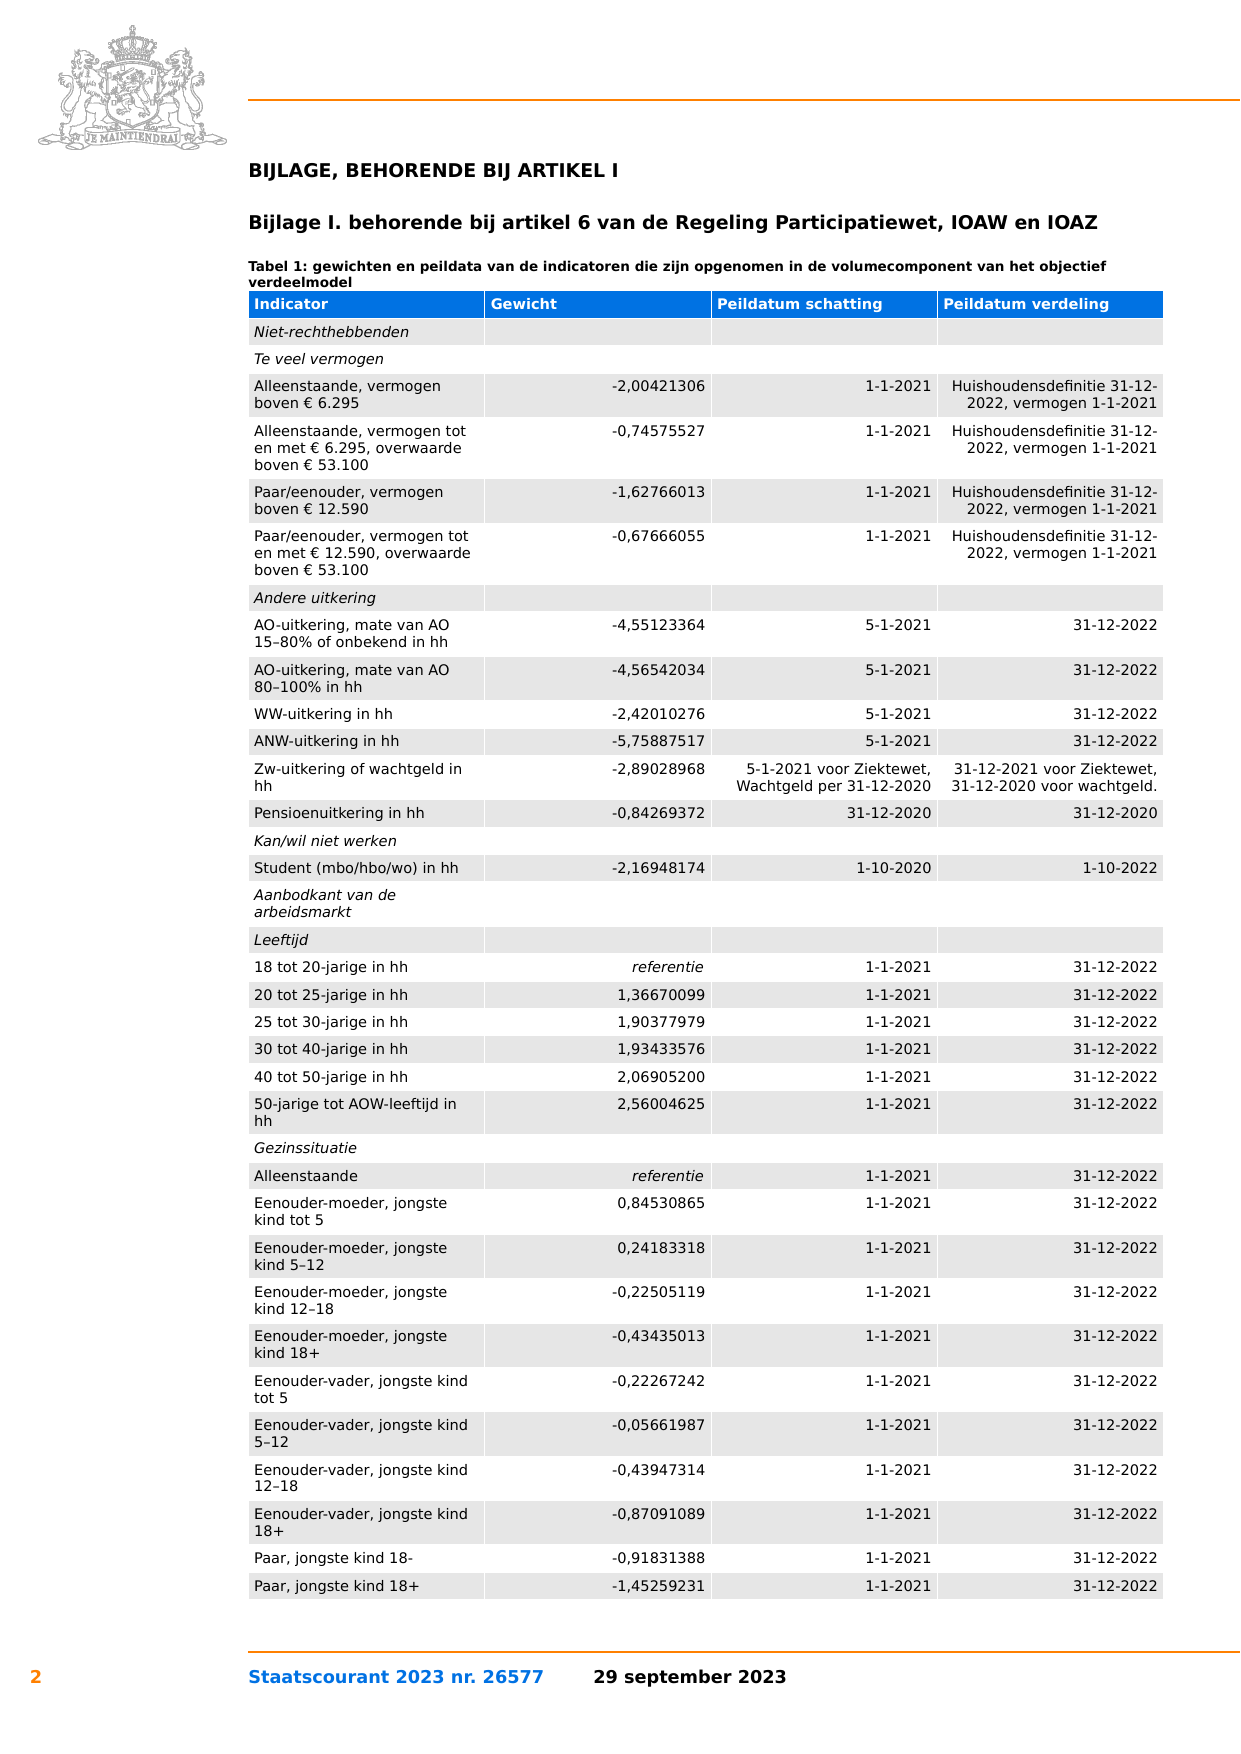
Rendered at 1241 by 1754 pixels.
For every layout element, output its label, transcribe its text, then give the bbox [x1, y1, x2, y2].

table_cell -0,91831388 [485, 1545, 711, 1572]
table_cell 40 tot 50-jarige in hh [249, 1064, 484, 1090]
table_cell 1-1-2021 [712, 1235, 937, 1278]
table_cell Alleenstaande, vermogen boven € 6.295 [249, 374, 484, 417]
table_cell [938, 346, 1163, 372]
table_cell WW-uitkering in hh [249, 701, 484, 727]
table_cell [485, 1136, 711, 1162]
table_cell [485, 346, 711, 372]
table_cell 1-1-2021 [712, 1190, 937, 1234]
table_cell AO-uitkering, mate van AO 80–100% in hh [249, 657, 484, 700]
table_cell Eenouder-moeder, jongste kind tot 5 [249, 1190, 484, 1234]
table_cell 1,90377979 [485, 1009, 711, 1035]
picture [38, 25, 227, 150]
table_cell -0,67666055 [485, 524, 711, 584]
table_cell 31-12-2022 [938, 1412, 1163, 1456]
table_cell 31-12-2022 [938, 1009, 1163, 1035]
table_cell 31-12-2022 [938, 954, 1163, 981]
table_cell 25 tot 30-jarige in hh [249, 1009, 484, 1035]
table_cell [485, 883, 711, 926]
table_cell 31-12-2020 [938, 800, 1163, 827]
table_cell -2,00421306 [485, 374, 711, 417]
table_cell 5-1-2021 [712, 729, 937, 755]
table_cell 1-1-2021 [712, 1064, 937, 1090]
table_cell 31-12-2022 [938, 982, 1163, 1008]
table_cell 1-10-2022 [938, 855, 1163, 881]
table_cell 2,56004625 [485, 1091, 711, 1134]
table_cell [712, 927, 937, 953]
table_cell 5-1-2021 [712, 657, 937, 700]
table_cell [712, 828, 937, 854]
table_cell 1-1-2021 [712, 1009, 937, 1035]
table_cell 1-1-2021 [712, 1573, 937, 1599]
table_cell Niet-rechthebbenden [249, 319, 484, 345]
table_cell 1-1-2021 [712, 1324, 937, 1367]
table_cell 1-1-2021 [712, 1091, 937, 1134]
table_cell Paar/eenouder, vermogen boven € 12.590 [249, 479, 484, 523]
table_cell Alleenstaande, vermogen tot en met € 6.295, overwaarde boven € 53.100 [249, 418, 484, 478]
table_cell 1-1-2021 [712, 524, 937, 584]
table_cell -0,84269372 [485, 800, 711, 827]
table_cell 1-1-2021 [712, 1412, 937, 1456]
table_cell 1-1-2021 [712, 1279, 937, 1322]
table_cell Huishoudensdefinitie 31-12-2022, vermogen 1-1-2021 [938, 418, 1163, 478]
table_cell [485, 585, 711, 611]
table_cell Leeftijd [249, 927, 484, 953]
table_cell -2,42010276 [485, 701, 711, 727]
table_cell Eenouder-vader, jongste kind 18+ [249, 1501, 484, 1544]
table_cell 31-12-2020 [712, 800, 937, 827]
table_cell Huishoudensdefinitie 31-12-2022, vermogen 1-1-2021 [938, 479, 1163, 523]
table_cell 2,06905200 [485, 1064, 711, 1090]
table_cell 1-1-2021 [712, 982, 937, 1008]
table_cell 31-12-2022 [938, 1036, 1163, 1063]
table_cell -5,75887517 [485, 729, 711, 755]
table_cell [712, 883, 937, 926]
table_cell -4,55123364 [485, 613, 711, 656]
table_cell -4,56542034 [485, 657, 711, 700]
table_cell [938, 927, 1163, 953]
table_cell 1-1-2021 [712, 1501, 937, 1544]
table_cell 31-12-2022 [938, 1368, 1163, 1411]
table_cell [485, 927, 711, 953]
table_cell [938, 585, 1163, 611]
table_cell 5-1-2021 voor Ziektewet, Wachtgeld per 31-12-2020 [712, 756, 937, 799]
table_cell 31-12-2022 [938, 1190, 1163, 1234]
table_cell -2,89028968 [485, 756, 711, 799]
table_cell 1-1-2021 [712, 479, 937, 523]
table_cell 31-12-2022 [938, 1501, 1163, 1544]
table_cell 1-10-2020 [712, 855, 937, 881]
table_cell -0,43435013 [485, 1324, 711, 1367]
table_cell 0,24183318 [485, 1235, 711, 1278]
table_cell Gewicht [485, 291, 711, 318]
table_cell 31-12-2022 [938, 1064, 1163, 1090]
table_cell Eenouder-moeder, jongste kind 18+ [249, 1324, 484, 1367]
table_cell Eenouder-vader, jongste kind 5–12 [249, 1412, 484, 1456]
table_cell 1,93433576 [485, 1036, 711, 1063]
table_cell -0,87091089 [485, 1501, 711, 1544]
table_cell Indicator [249, 291, 484, 318]
table_cell 31-12-2022 [938, 729, 1163, 755]
table_cell 1-1-2021 [712, 1545, 937, 1572]
table_cell 31-12-2022 [938, 1235, 1163, 1278]
table_cell -0,22505119 [485, 1279, 711, 1322]
table_cell [485, 319, 711, 345]
table_cell [938, 828, 1163, 854]
table_cell 1-1-2021 [712, 1036, 937, 1063]
table_cell Zw-uitkering of wachtgeld in hh [249, 756, 484, 799]
table_cell 31-12-2022 [938, 701, 1163, 727]
table_cell 5-1-2021 [712, 613, 937, 656]
table_cell 20 tot 25-jarige in hh [249, 982, 484, 1008]
subtitle Bijlage I. behorende bij artikel 6 van de Regeling Participatiewet, IOAW en IOAZ [248, 212, 1163, 234]
table_cell -2,16948174 [485, 855, 711, 881]
table_cell Eenouder-vader, jongste kind tot 5 [249, 1368, 484, 1411]
table_cell Paar, jongste kind 18- [249, 1545, 484, 1572]
table_cell referentie [485, 954, 711, 981]
table_cell -0,05661987 [485, 1412, 711, 1456]
table_cell 1-1-2021 [712, 374, 937, 417]
table_cell 1-1-2021 [712, 954, 937, 981]
table_cell -1,45259231 [485, 1573, 711, 1599]
table_cell Paar/eenouder, vermogen tot en met € 12.590, overwaarde boven € 53.100 [249, 524, 484, 584]
table_cell Peildatum verdeling [938, 291, 1163, 318]
table_cell 31-12-2022 [938, 1324, 1163, 1367]
table_cell 31-12-2022 [938, 1279, 1163, 1322]
table_cell 1-1-2021 [712, 1368, 937, 1411]
table_cell 31-12-2021 voor Ziektewet, 31-12-2020 voor wachtgeld. [938, 756, 1163, 799]
table_cell 31-12-2022 [938, 1457, 1163, 1500]
subtitle BIJLAGE, BEHORENDE BIJ ARTIKEL I [248, 160, 1163, 182]
table_cell Pensioenuitkering in hh [249, 800, 484, 827]
table_cell [938, 319, 1163, 345]
table_cell 1,36670099 [485, 982, 711, 1008]
table_cell [938, 1136, 1163, 1162]
table_cell Student (mbo/hbo/wo) in hh [249, 855, 484, 881]
table_cell -1,62766013 [485, 479, 711, 523]
table_cell referentie [485, 1163, 711, 1189]
table_cell 31-12-2022 [938, 1091, 1163, 1134]
table_header Tabel 1: gewichten en peildata van de indicatoren die zijn opgenomen in de volumecomponent van het objectief verdeelmodel [248, 259, 1163, 290]
table_cell Aanbodkant van de arbeidsmarkt [249, 883, 484, 926]
table_cell 18 tot 20-jarige in hh [249, 954, 484, 981]
table_cell -0,43947314 [485, 1457, 711, 1500]
table_cell [485, 828, 711, 854]
table_cell Paar, jongste kind 18+ [249, 1573, 484, 1599]
table_cell 1-1-2021 [712, 418, 937, 478]
table_cell 5-1-2021 [712, 701, 937, 727]
table_cell 31-12-2022 [938, 1545, 1163, 1572]
table_cell -0,74575527 [485, 418, 711, 478]
table_cell Eenouder-vader, jongste kind 12–18 [249, 1457, 484, 1500]
table_cell 31-12-2022 [938, 657, 1163, 700]
table_cell Te veel vermogen [249, 346, 484, 372]
table_cell Eenouder-moeder, jongste kind 12–18 [249, 1279, 484, 1322]
table_cell [712, 346, 937, 372]
table_cell Kan/wil niet werken [249, 828, 484, 854]
table_cell 1-1-2021 [712, 1163, 937, 1189]
table_cell ANW-uitkering in hh [249, 729, 484, 755]
table_cell [712, 585, 937, 611]
table_cell [938, 883, 1163, 926]
table_cell [712, 319, 937, 345]
table_cell 31-12-2022 [938, 1163, 1163, 1189]
table_cell 30 tot 40-jarige in hh [249, 1036, 484, 1063]
table_cell 50-jarige tot AOW-leeftijd in hh [249, 1091, 484, 1134]
table_cell Huishoudensdefinitie 31-12-2022, vermogen 1-1-2021 [938, 524, 1163, 584]
table_cell AO-uitkering, mate van AO 15–80% of onbekend in hh [249, 613, 484, 656]
table_cell 31-12-2022 [938, 613, 1163, 656]
table_cell 31-12-2022 [938, 1573, 1163, 1599]
table_cell Gezinssituatie [249, 1136, 484, 1162]
table_cell 0,84530865 [485, 1190, 711, 1234]
table_cell [712, 1136, 937, 1162]
table_cell Huishoudensdefinitie 31-12-2022, vermogen 1-1-2021 [938, 374, 1163, 417]
table_cell Peildatum schatting [712, 291, 937, 318]
table_cell -0,22267242 [485, 1368, 711, 1411]
table_cell 1-1-2021 [712, 1457, 937, 1500]
table_cell Alleenstaande [249, 1163, 484, 1189]
table_cell Eenouder-moeder, jongste kind 5–12 [249, 1235, 484, 1278]
table_cell Andere uitkering [249, 585, 484, 611]
